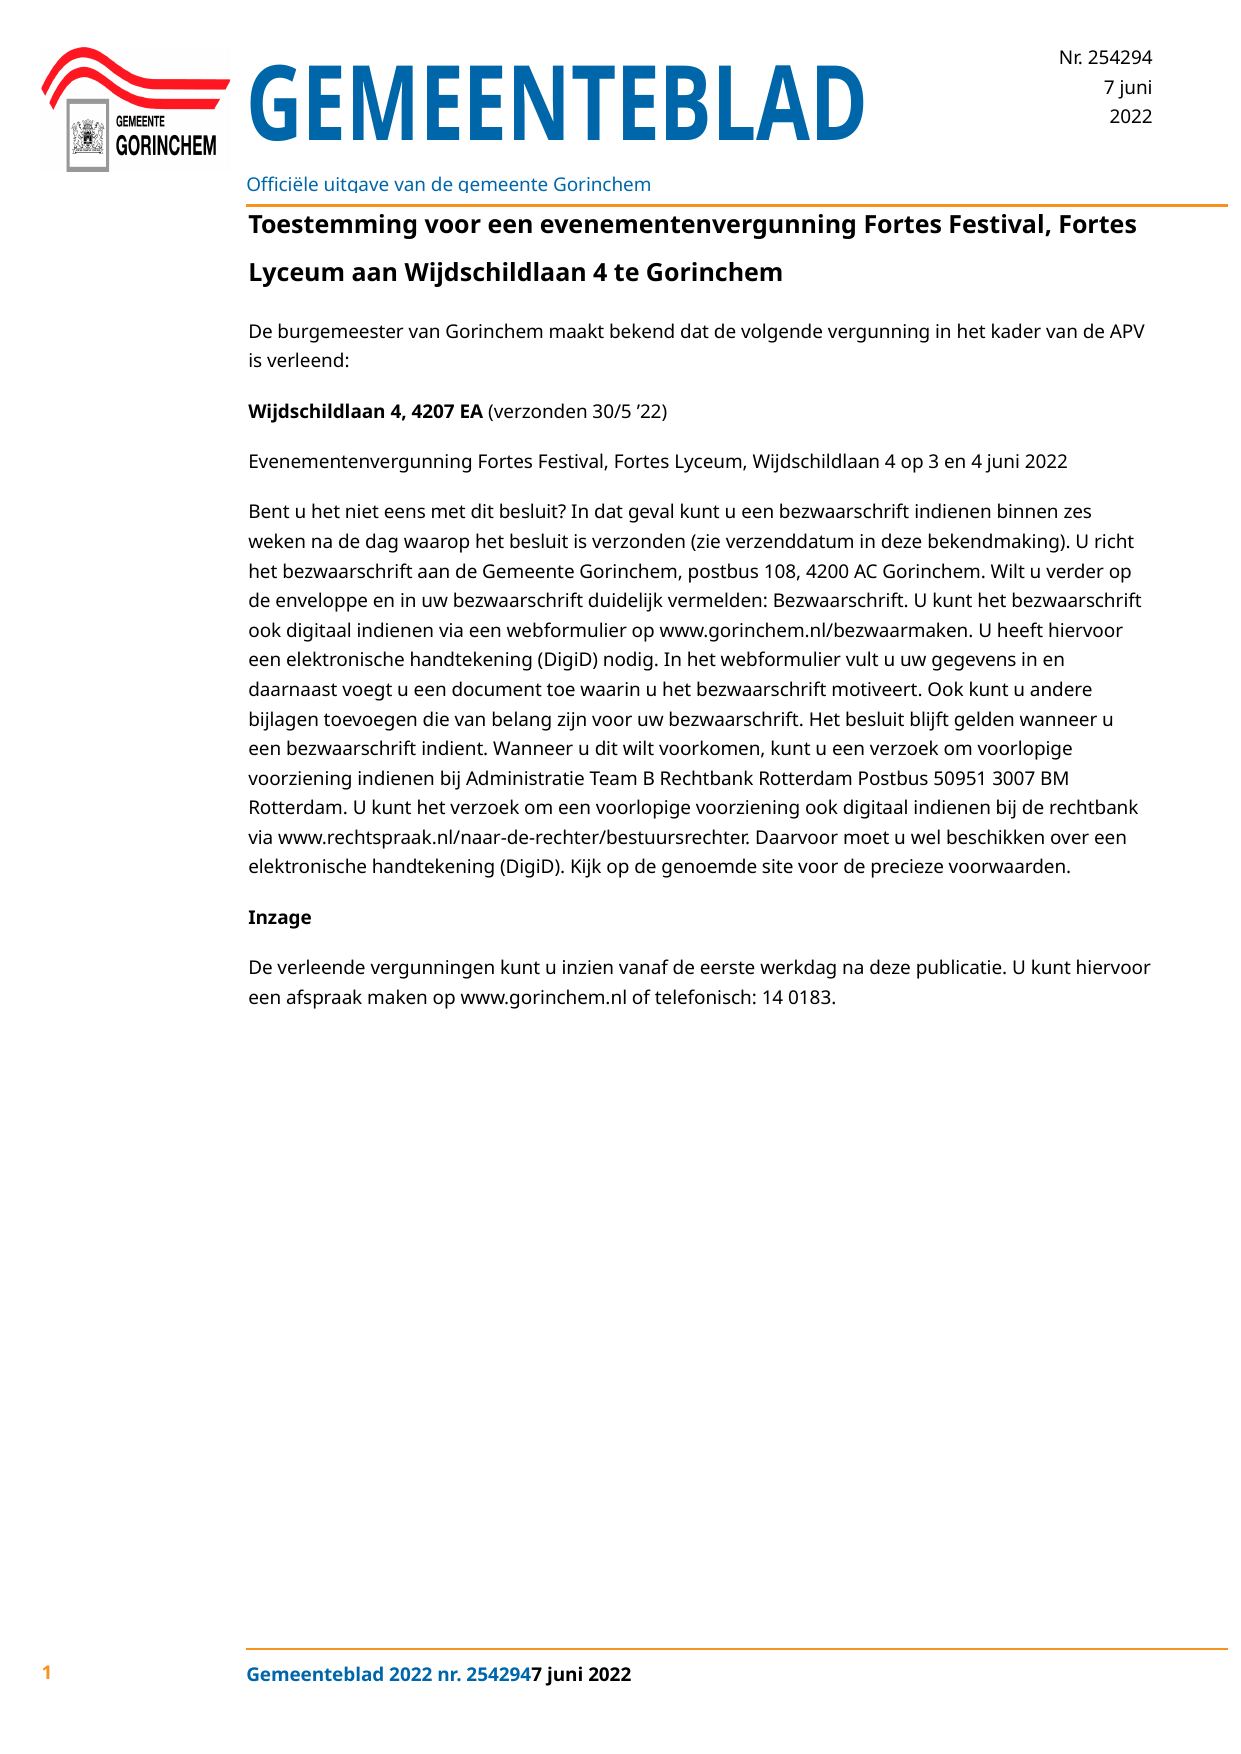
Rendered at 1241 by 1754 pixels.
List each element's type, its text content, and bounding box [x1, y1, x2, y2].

text Wijdschildlaan 4, 4207 EA (verzonden 30/5 ’22) [248, 398, 1152, 424]
text De verleende vergunningen kunt u inzien vanaf de eerste werkdag na deze publicatie. U kunt hiervoor een afspraak maken op www.gorinchem.nl of telefonisch: 14 0183. [248, 954, 1152, 1010]
text De burgemeester van Gorinchem maakt bekend dat de volgende vergunning in het kader van de APV is verleend: [248, 318, 1152, 373]
picture [41, 47, 231, 172]
text Toestemming voor een evenementenvergunning Fortes Festival, Fortes Lyceum aan Wijdschildlaan 4 te Gorinchem [248, 207, 1152, 288]
text Inzage [248, 904, 1152, 930]
text Bent u het niet eens met dit besluit? In dat geval kunt u een bezwaarschrift indienen binnen zes weken na de dag waarop het besluit is verzonden (zie verzenddatum in deze bekendmaking). U richt het bezwaarschrift aan de Gemeente Gorinchem, postbus 108, 4200 AC Gorinchem. Wilt u verder op de enveloppe en in uw bezwaarschrift duidelijk vermelden: Bezwaarschrift. U kunt het bezwaarschrift ook digitaal indienen via een webformulier op www.gorinchem.nl/bezwaarmaken. U heeft hiervoor een elektronische handtekening (DigiD) nodig. In het webformulier vult u uw gegevens in en daarnaast voegt u een document toe waarin u het bezwaarschrift motiveert. Ook kunt u andere bijlagen toevoegen die van belang zijn voor uw bezwaarschrift. Het besluit blijft gelden wanneer u een bezwaarschrift indient. Wanneer u dit wilt voorkomen, kunt u een verzoek om voorlopige voorziening indienen bij Administratie Team B Rechtbank Rotterdam Postbus 50951 3007 BM Rotterdam. U kunt het verzoek om een voorlopige voorziening ook digitaal indienen bij de rechtbank via www.rechtspraak.nl/naar-de-rechter/bestuursrechter. Daarvoor moet u wel beschikken over een elektronische handtekening (DigiD). Kijk op de genoemde site voor de precieze voorwaarden. [248, 499, 1152, 879]
text Evenementenvergunning Fortes Festival, Fortes Lyceum, Wijdschildlaan 4 op 3 en 4 juni 2022 [248, 448, 1152, 474]
